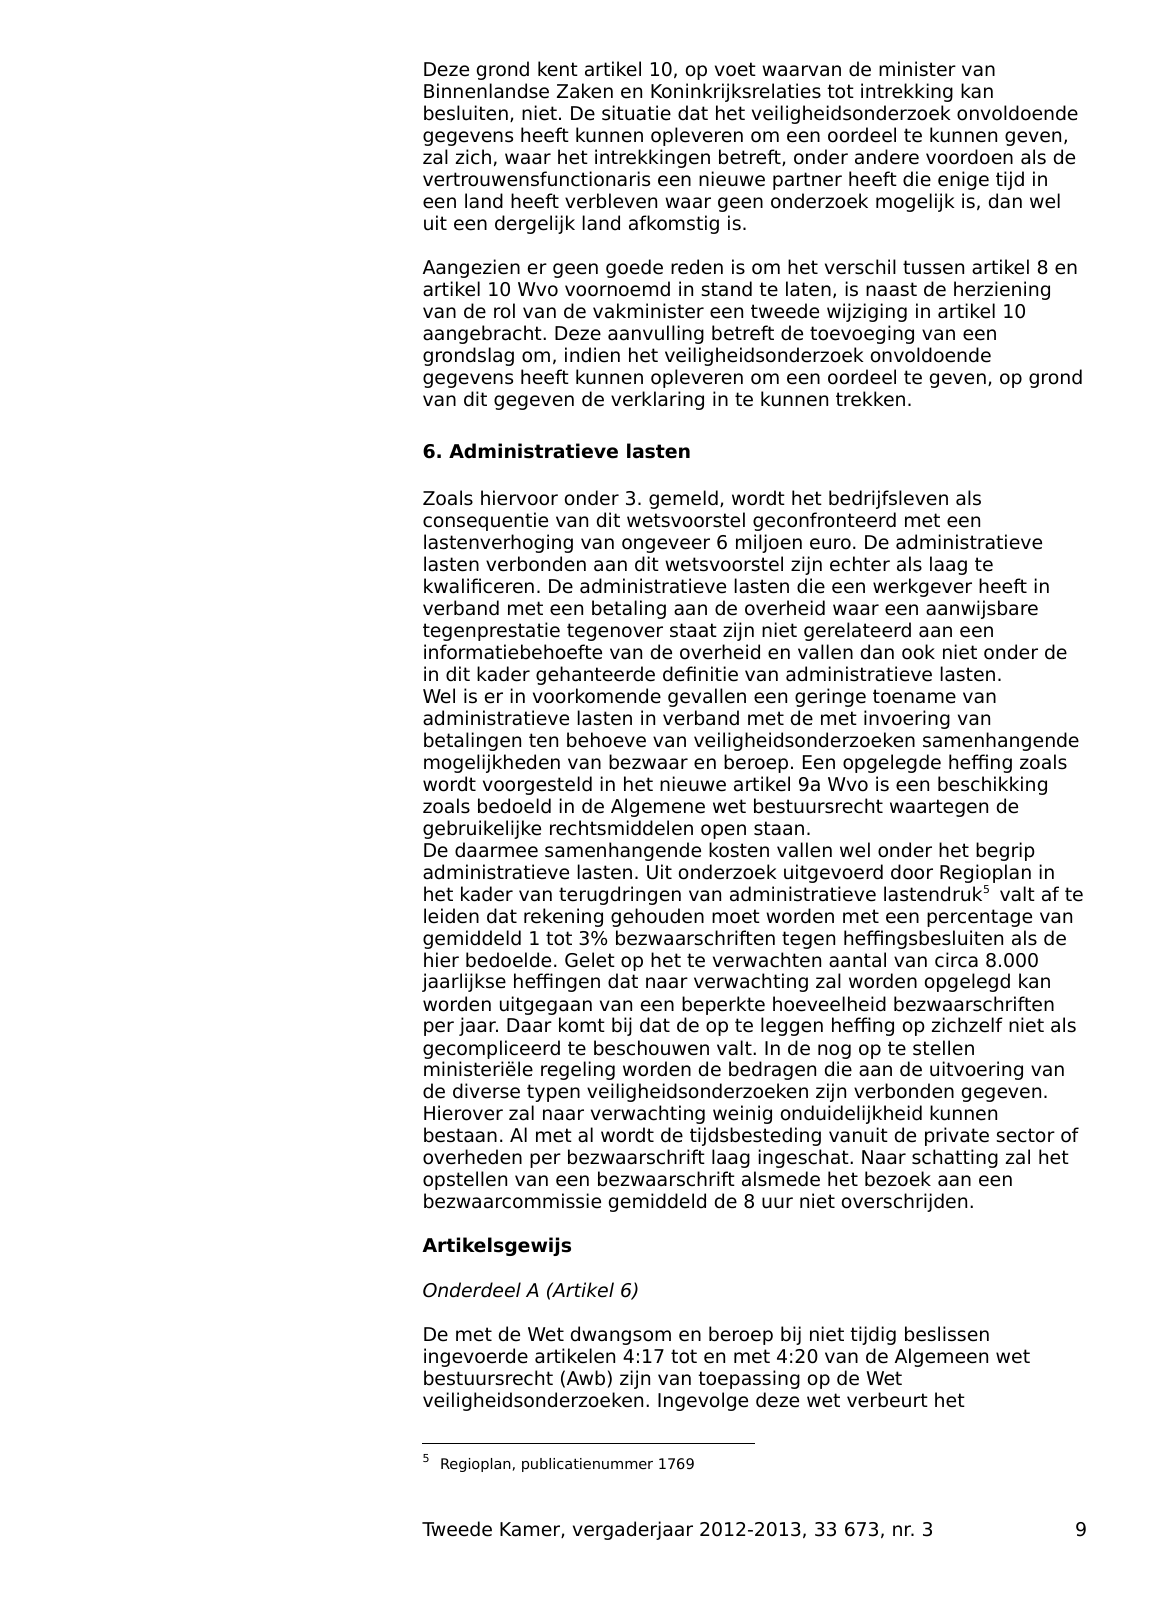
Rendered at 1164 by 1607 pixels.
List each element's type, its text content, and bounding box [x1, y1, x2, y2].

subtitle Artikelsgewijs [422, 1235, 1087, 1257]
text Zoals hiervoor onder 3. gemeld, wordt het bedrijfsleven als consequentie van dit wetsvoorstel geconfronteerd met een lastenverhoging van ongeveer 6 miljoen euro. De administratieve lasten verbonden aan dit wetsvoorstel zijn echter als laag te kwalificeren. De administratieve lasten die een werkgever heeft in verband met een betaling aan de overheid waar een aanwijsbare tegenprestatie tegenover staat zijn niet gerelateerd aan een informatiebehoefte van de overheid en vallen dan ook niet onder de in dit kader gehanteerde definitie van administratieve lasten. [422, 488, 1087, 686]
text Wel is er in voorkomende gevallen een geringe toename van administratieve lasten in verband met de met invoering van betalingen ten behoeve van veiligheidsonderzoeken samenhangende mogelijkheden van bezwaar en beroep. Een opgelegde heffing zoals wordt voorgesteld in het nieuwe artikel 9a Wvo is een beschikking zoals bedoeld in de Algemene wet bestuursrecht waartegen de gebruikelijke rechtsmiddelen open staan. [422, 686, 1087, 839]
text Deze grond kent artikel 10, op voet waarvan de minister van Binnenlandse Zaken en Koninkrijksrelaties tot intrekking kan besluiten, niet. De situatie dat het veiligheidsonderzoek onvoldoende gegevens heeft kunnen opleveren om een oordeel te kunnen geven, zal zich, waar het intrekkingen betreft, onder andere voordoen als de vertrouwensfunctionaris een nieuwe partner heeft die enige tijd in een land heeft verbleven waar geen onderzoek mogelijk is, dan wel uit een dergelijk land afkomstig is. [422, 59, 1087, 235]
text De met de Wet dwangsom en beroep bij niet tijdig beslissen ingevoerde artikelen 4:17 tot en met 4:20 van de Algemeen wet bestuursrecht (Awb) zijn van toepassing op de Wet veiligheidsonderzoeken. Ingevolge deze wet verbeurt het [422, 1324, 1087, 1412]
subtitle Onderdeel A (Artikel 6) [422, 1279, 1087, 1302]
text De daarmee samenhangende kosten vallen wel onder het begrip administratieve lasten. Uit onderzoek uitgevoerd door Regioplan in het kader van terugdringen van administratieve lastendruk valt af te leiden dat rekening gehouden moet worden met een percentage van gemiddeld 1 tot 3% bezwaarschriften tegen heffingsbesluiten als de hier bedoelde. Gelet op het te verwachten aantal van circa 8.000 jaarlijkse heffingen dat naar verwachting zal worden opgelegd kan worden uitgegaan van een beperkte hoeveelheid bezwaarschriften per jaar. Daar komt bij dat de op te leggen heffing op zichzelf niet als gecompliceerd te beschouwen valt. In de nog op te stellen ministeriële regeling worden de bedragen die aan de uitvoering van de diverse typen veiligheidsonderzoeken zijn verbonden gegeven. Hierover zal naar verwachting weinig onduidelijkheid kunnen bestaan. Al met al wordt de tijdsbesteding vanuit de private sector of overheden per bezwaarschrift laag ingeschat. Naar schatting zal het opstellen van een bezwaarschrift alsmede het bezoek aan een bezwaarcommissie gemiddeld de 8 uur niet overschrijden. [422, 839, 1087, 1213]
subtitle 6. Administratieve lasten [422, 441, 1087, 463]
text Aangezien er geen goede reden is om het verschil tussen artikel 8 en artikel 10 Wvo voornoemd in stand te laten, is naast de herziening van de rol van de vakminister een tweede wijziging in artikel 10 aangebracht. Deze aanvulling betreft de toevoeging van een grondslag om, indien het veiligheidsonderzoek onvoldoende gegevens heeft kunnen opleveren om een oordeel te geven, op grond van dit gegeven de verklaring in te kunnen trekken. [422, 257, 1087, 411]
text Regioplan, publicatienummer 1769 [422, 1452, 1087, 1474]
